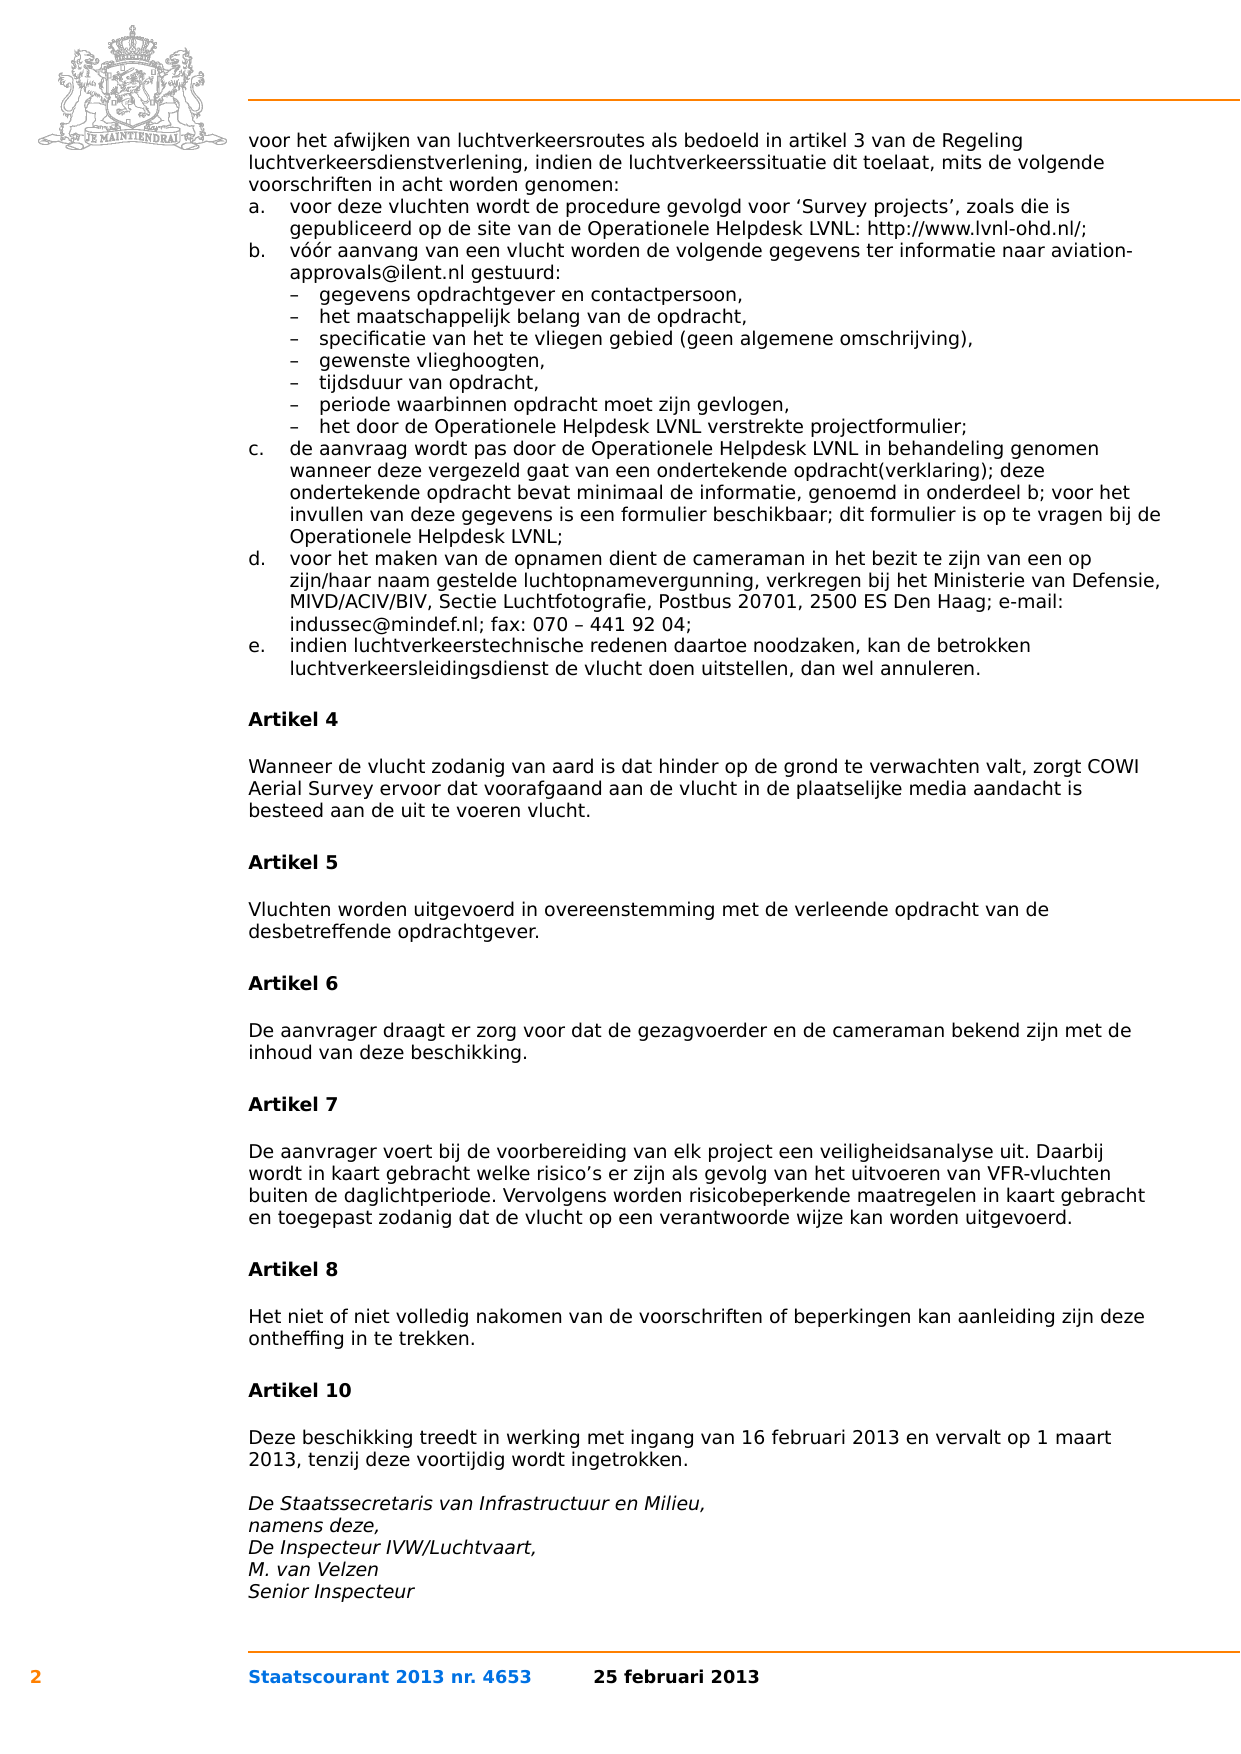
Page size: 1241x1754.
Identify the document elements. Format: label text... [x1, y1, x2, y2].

text – tijdsduur van opdracht, [289, 372, 1163, 394]
text voor het afwijken van luchtverkeersroutes als bedoeld in artikel 3 van de Regeling luchtverkeersdienstverlening, indien de luchtverkeerssituatie dit toelaat, mits de volgende voorschriften in acht worden genomen: [248, 130, 1163, 196]
picture [38, 25, 227, 150]
text De aanvrager voert bij de voorbereiding van elk project een veiligheidsanalyse uit. Daarbij wordt in kaart gebracht welke risico’s er zijn als gevolg van het uitvoeren van VFR-vluchten buiten de daglichtperiode. Vervolgens worden risicobeperkende maatregelen in kaart gebracht en toegepast zodanig dat de vlucht op een verantwoorde wijze kan worden uitgevoerd. [248, 1141, 1163, 1229]
text Deze beschikking treedt in werking met ingang van 16 februari 2013 en vervalt op 1 maart 2013, tenzij deze voortijdig wordt ingetrokken. [248, 1427, 1163, 1471]
text b. vóór aanvang van een vlucht worden de volgende gegevens ter informatie naar aviation-approvals@ilent.nl gestuurd: [248, 240, 1163, 284]
subtitle Artikel 4 [248, 709, 1163, 731]
text – gegevens opdrachtgever en contactpersoon, [289, 284, 1163, 306]
text d. voor het maken van de opnamen dient de cameraman in het bezit te zijn van een op zijn/haar naam gestelde luchtopnamevergunning, verkregen bij het Ministerie van Defensie, MIVD/ACIV/BIV, Sectie Luchtfotografie, Postbus 20701, 2500 ES Den Haag; e-mail: indussec@mindef.nl; fax: 070 – 441 92 04; [248, 547, 1163, 635]
text Wanneer de vlucht zodanig van aard is dat hinder op de grond te verwachten valt, zorgt COWI Aerial Survey ervoor dat voorafgaand aan de vlucht in de plaatselijke media aandacht is besteed aan de uit te voeren vlucht. [248, 756, 1163, 822]
text a. voor deze vluchten wordt de procedure gevolgd voor ‘Survey projects’, zoals die is gepubliceerd op de site van de Operationele Helpdesk LVNL: http://www.lvnl-ohd.nl/; [248, 196, 1163, 240]
text c. de aanvraag wordt pas door de Operationele Helpdesk LVNL in behandeling genomen wanneer deze vergezeld gaat van een ondertekende opdracht(verklaring); deze ondertekende opdracht bevat minimaal de informatie, genoemd in onderdeel b; voor het invullen van deze gegevens is een formulier beschikbaar; dit formulier is op te vragen bij de Operationele Helpdesk LVNL; [248, 438, 1163, 547]
subtitle Artikel 10 [248, 1380, 1163, 1402]
text Het niet of niet volledig nakomen van de voorschriften of beperkingen kan aanleiding zijn deze ontheffing in te trekken. [248, 1306, 1163, 1350]
text – periode waarbinnen opdracht moet zijn gevlogen, [289, 394, 1163, 416]
text – gewenste vlieghoogten, [289, 350, 1163, 372]
text – het door de Operationele Helpdesk LVNL verstrekte projectformulier; [289, 416, 1163, 438]
text e. indien luchtverkeerstechnische redenen daartoe noodzaken, kan de betrokken luchtverkeersleidingsdienst de vlucht doen uitstellen, dan wel annuleren. [248, 635, 1163, 679]
subtitle Artikel 5 [248, 852, 1163, 874]
subtitle Artikel 6 [248, 973, 1163, 995]
text Vluchten worden uitgevoerd in overeenstemming met de verleende opdracht van de desbetreffende opdrachtgever. [248, 899, 1163, 943]
text – het maatschappelijk belang van de opdracht, [289, 306, 1163, 328]
subtitle Artikel 8 [248, 1259, 1163, 1281]
text – specificatie van het te vliegen gebied (geen algemene omschrijving), [289, 328, 1163, 350]
text De Staatssecretaris van Infrastructuur en Milieu, namens deze, De Inspecteur IVW/Luchtvaart, M. van Velzen Senior Inspecteur [248, 1493, 1163, 1603]
text De aanvrager draagt er zorg voor dat de gezagvoerder en de cameraman bekend zijn met de inhoud van deze beschikking. [248, 1020, 1163, 1064]
subtitle Artikel 7 [248, 1094, 1163, 1116]
